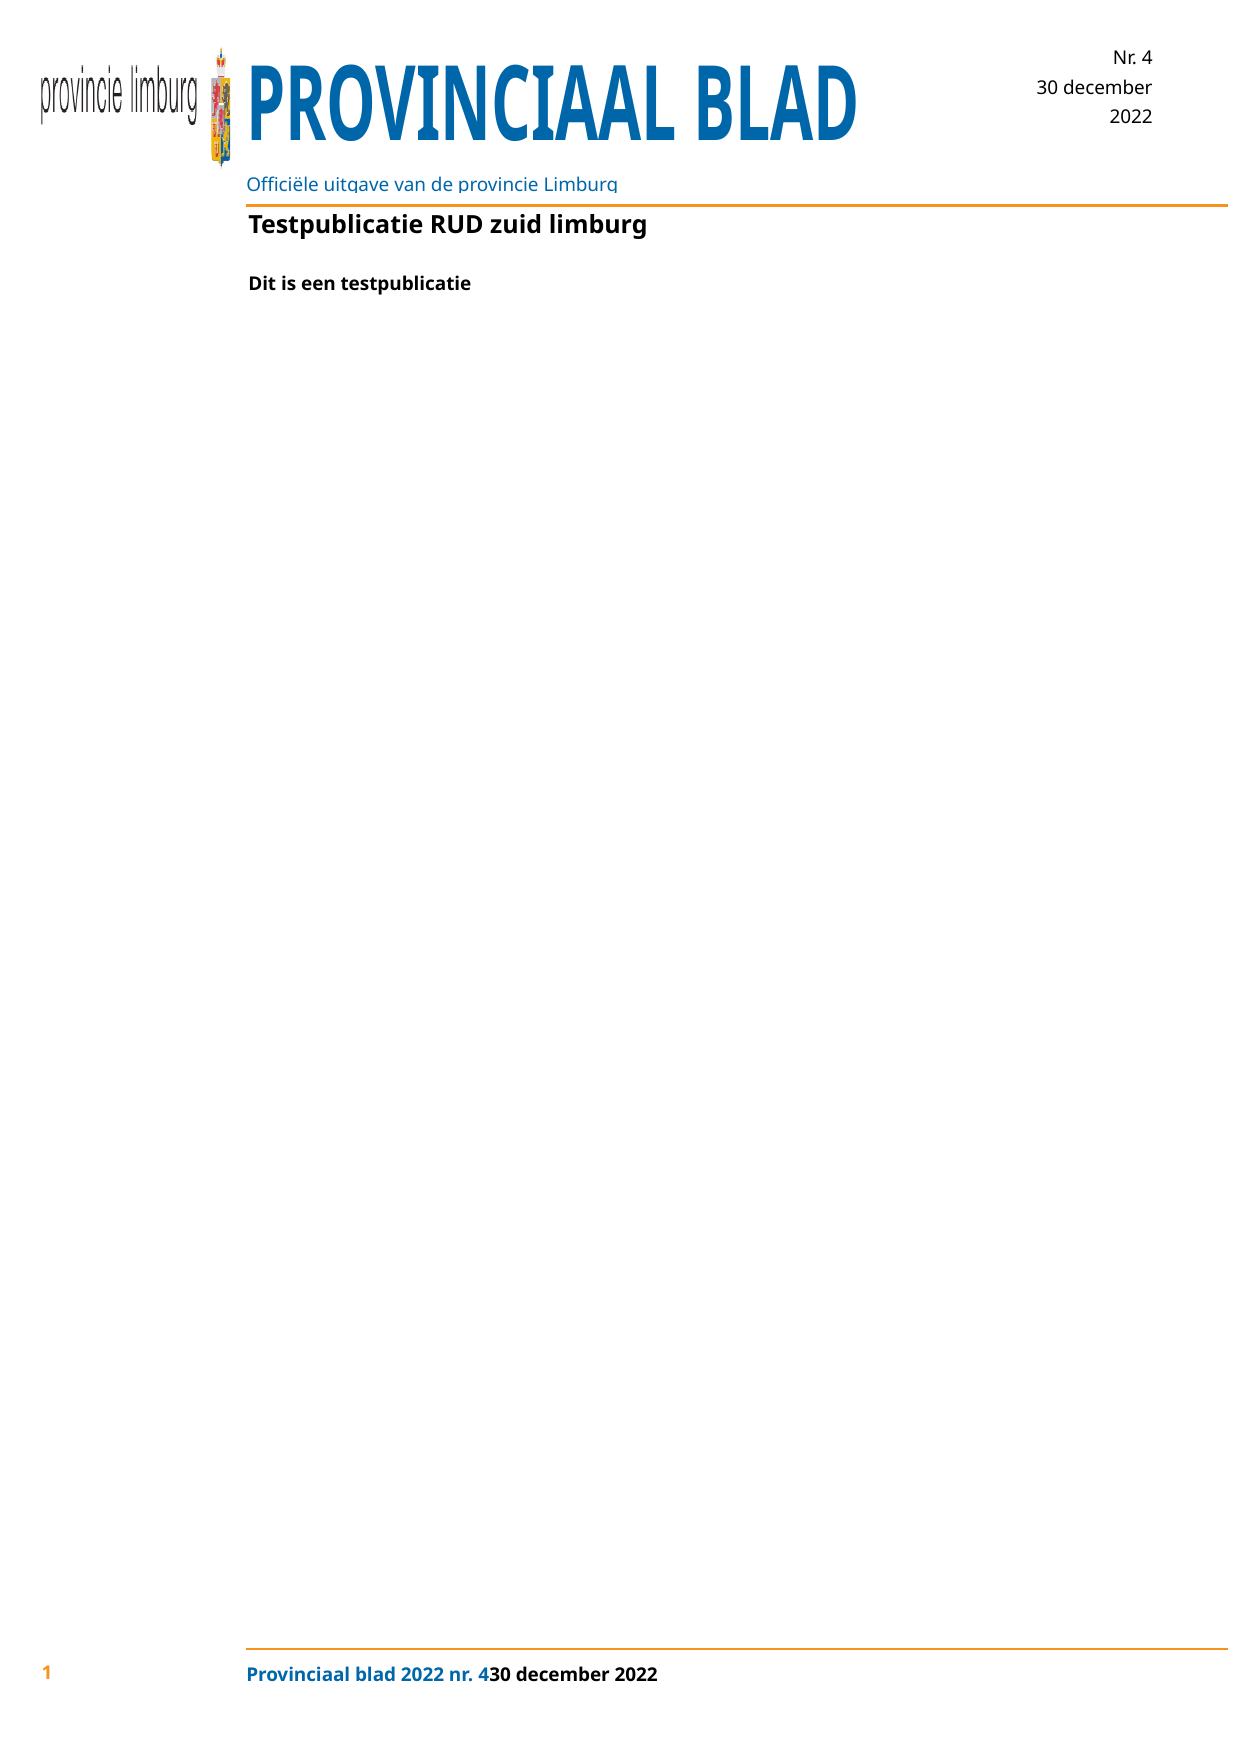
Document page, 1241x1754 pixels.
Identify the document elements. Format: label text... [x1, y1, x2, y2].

text Dit is een testpublicatie [248, 270, 1152, 296]
text Testpublicatie RUD zuid limburg [248, 207, 1152, 241]
picture [41, 47, 231, 172]
